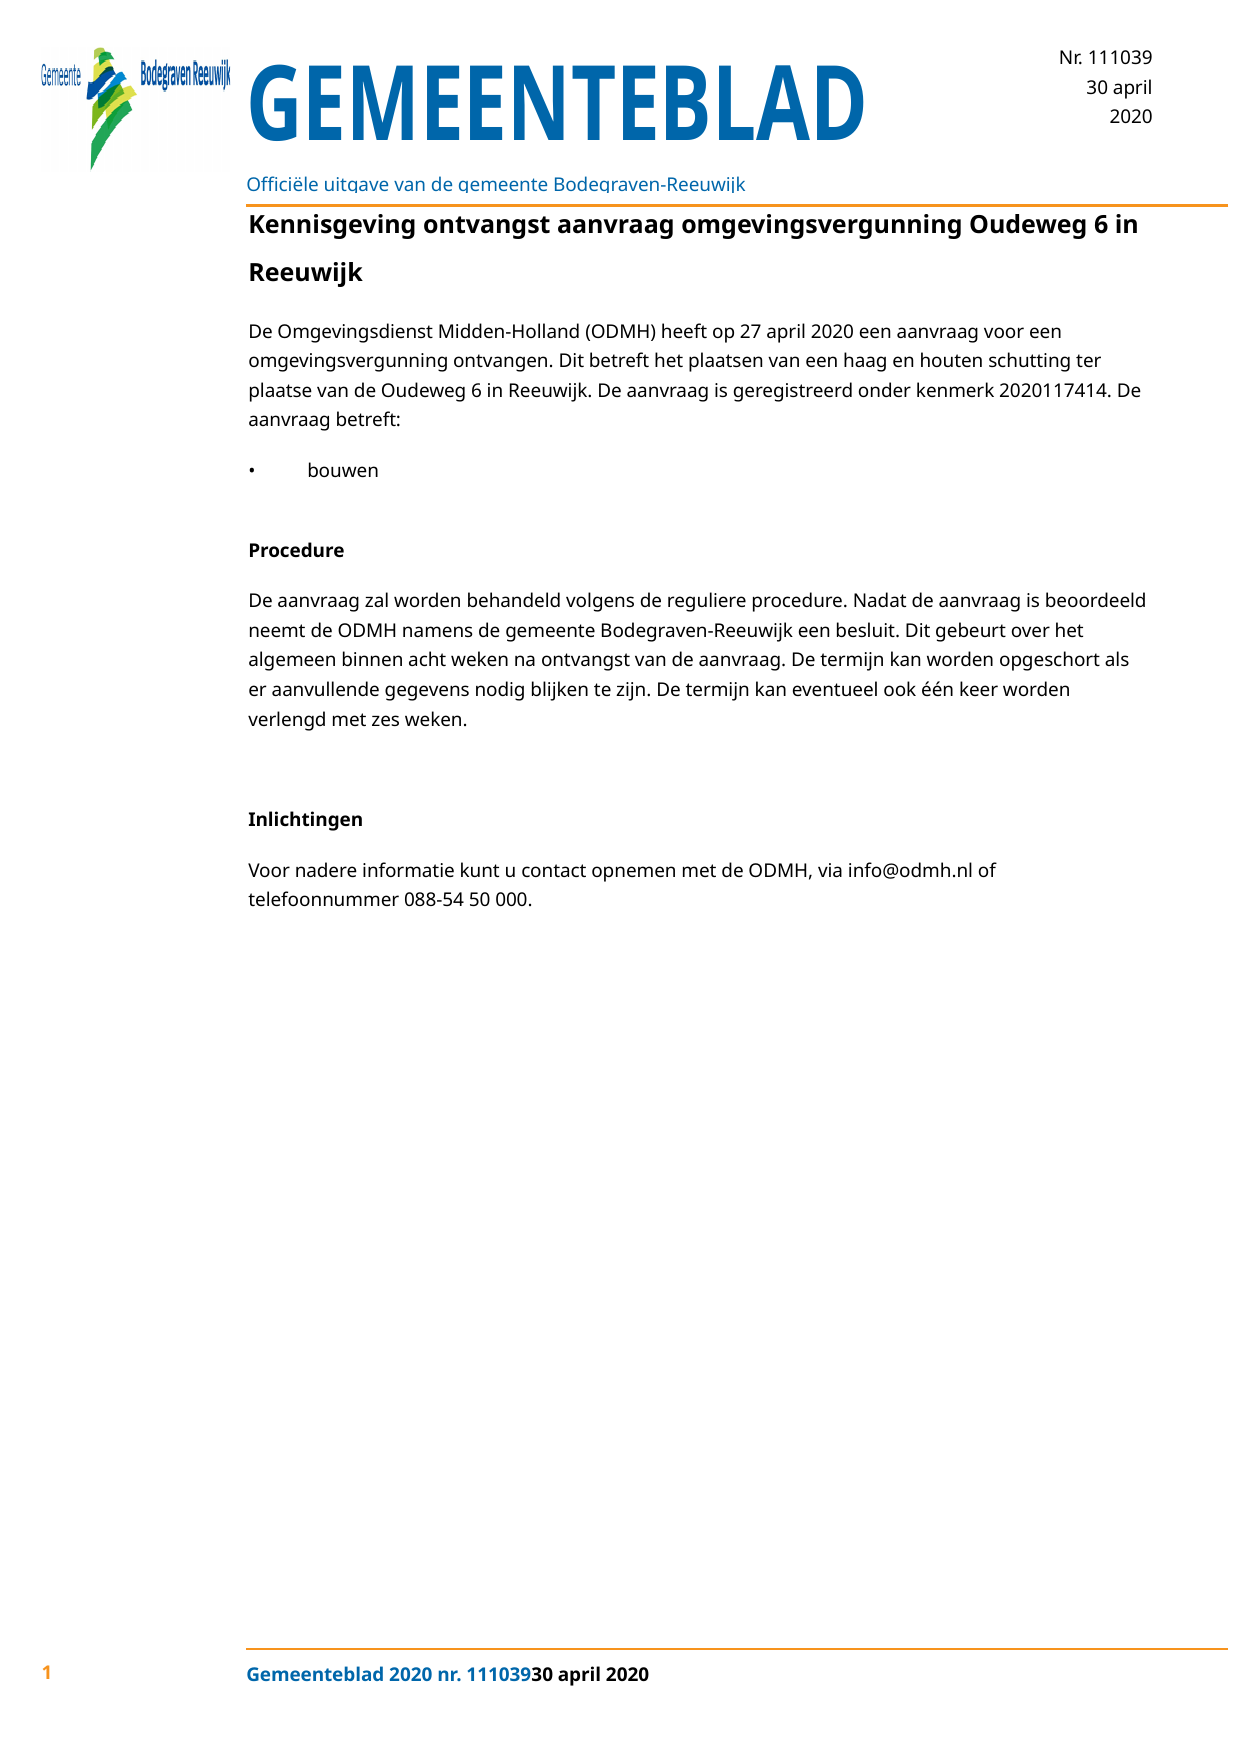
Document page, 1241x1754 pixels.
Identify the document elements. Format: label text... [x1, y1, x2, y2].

picture [41, 47, 231, 172]
list bouwen [248, 457, 1152, 483]
text De aanvraag zal worden behandeld volgens de reguliere procedure. Nadat de aanvraag is beoordeeld neemt de ODMH namens de gemeente Bodegraven-Reeuwijk een besluit. Dit gebeurt over het algemeen binnen acht weken na ontvangst van de aanvraag. De termijn kan worden opgeschort als er aanvullende gegevens nodig blijken te zijn. De termijn kan eventueel ook één keer worden verlengd met zes weken. [248, 587, 1152, 732]
text Procedure [248, 537, 1152, 563]
text De Omgevingsdienst Midden-Holland (ODMH) heeft op 27 april 2020 een aanvraag voor een omgevingsvergunning ontvangen. Dit betreft het plaatsen van een haag en houten schutting ter plaatse van de Oudeweg 6 in Reeuwijk. De aanvraag is geregistreerd onder kenmerk 2020117414. De aanvraag betreft: [248, 318, 1152, 432]
text Kennisgeving ontvangst aanvraag omgevingsvergunning Oudeweg 6 in Reeuwijk [248, 207, 1152, 288]
text Inlichtingen [248, 807, 1152, 832]
text Voor nadere informatie kunt u contact opnemen met de ODMH, via info@odmh.nl of telefoonnummer 088-54 50 000. [248, 857, 1152, 912]
